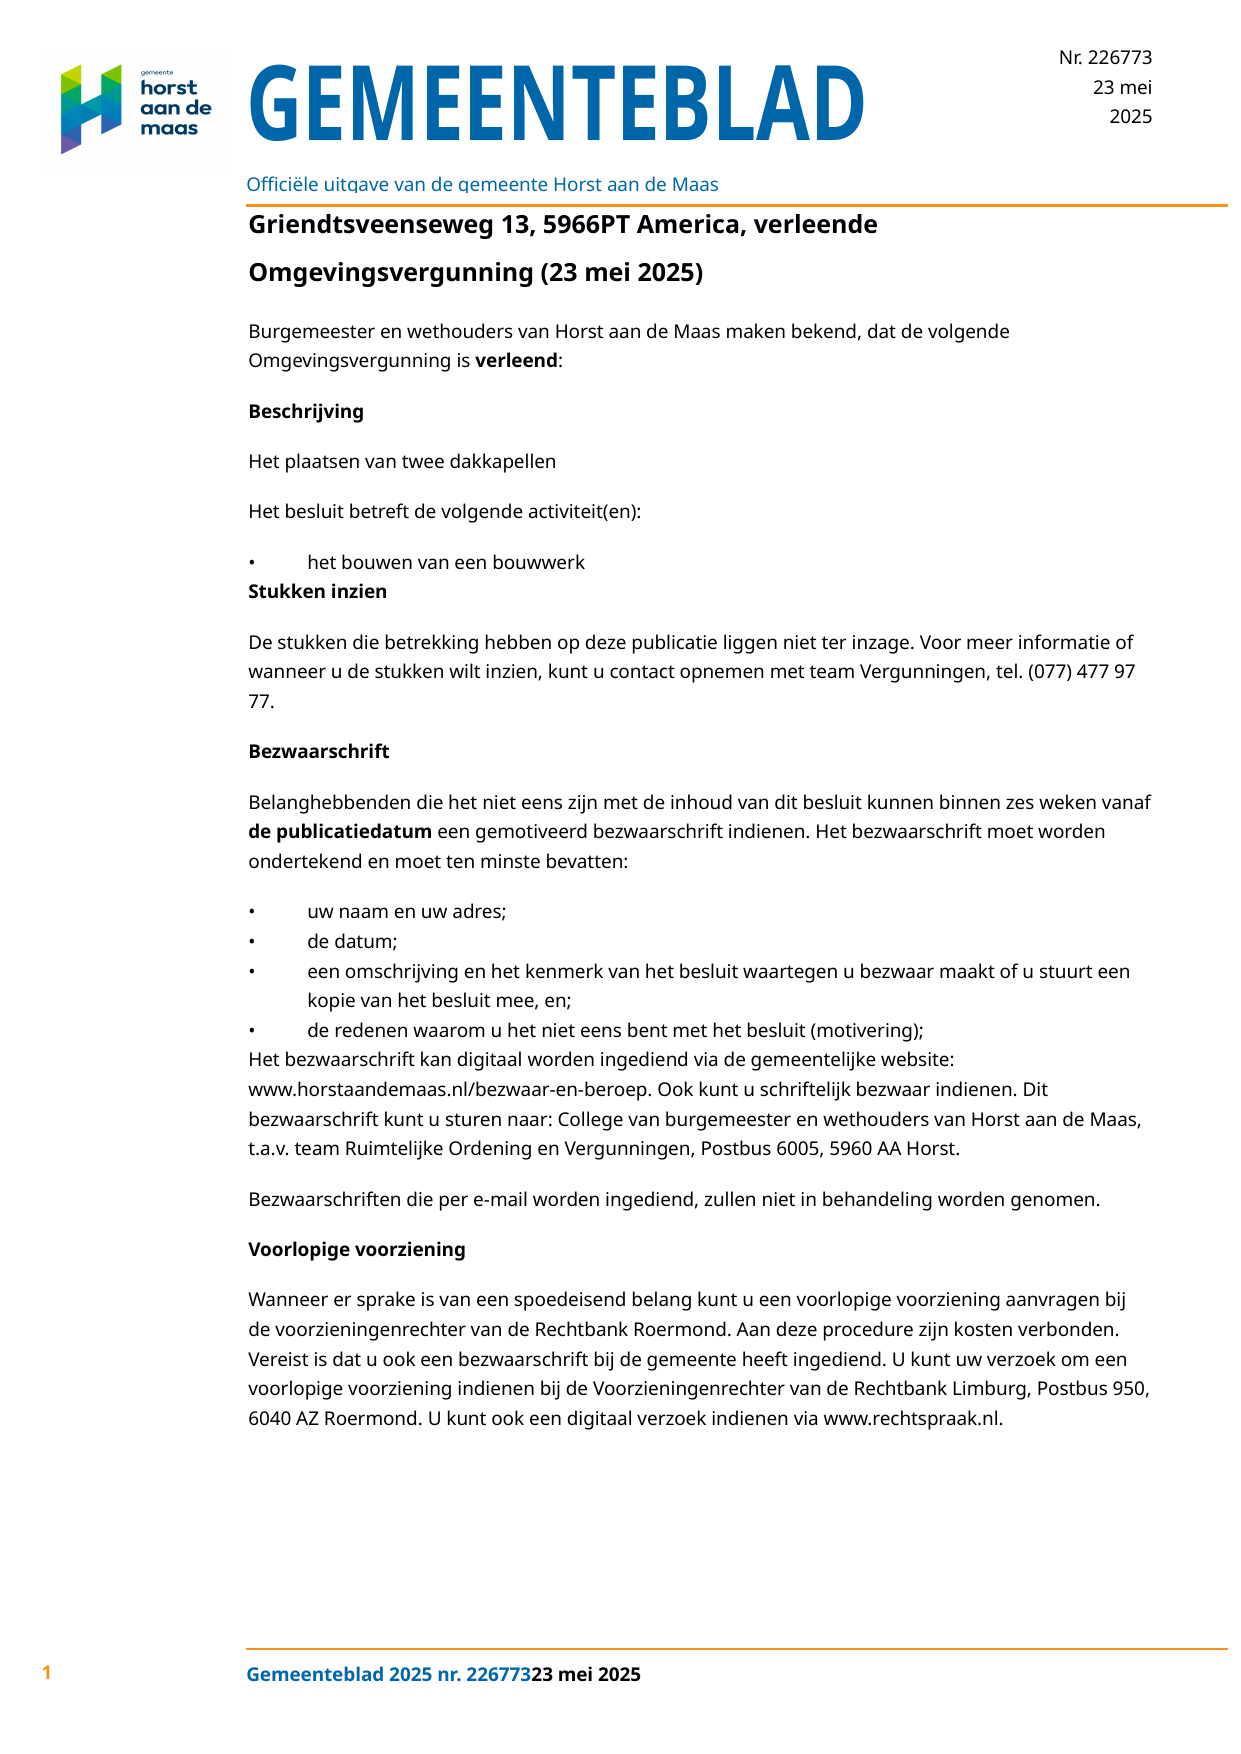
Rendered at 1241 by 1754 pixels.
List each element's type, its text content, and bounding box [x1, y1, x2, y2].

list de datum; [248, 928, 1152, 954]
text Bezwaarschrift [248, 739, 1152, 764]
text Het plaatsen van twee dakkapellen [248, 448, 1152, 474]
picture [41, 47, 231, 172]
text Voorlopige voorziening [248, 1236, 1152, 1262]
text Wanneer er sprake is van een spoedeisend belang kunt u een voorlopige voorziening aanvragen bij de voorzieningenrechter van de Rechtbank Roermond. Aan deze procedure zijn kosten verbonden. Vereist is dat u ook een bezwaarschrift bij de gemeente heeft ingediend. U kunt uw verzoek om een voorlopige voorziening indienen bij de Voorzieningenrechter van de Rechtbank Limburg, Postbus 950, 6040 AZ Roermond. U kunt ook een digitaal verzoek indienen via www.rechtspraak.nl. [248, 1287, 1152, 1431]
text Het besluit betreft de volgende activiteit(en): [248, 499, 1152, 524]
list uw naam en uw adres; [248, 899, 1152, 924]
text Burgemeester en wethouders van Horst aan de Maas maken bekend, dat de volgende Omgevingsvergunning is verleend: [248, 318, 1152, 373]
text Griendtsveenseweg 13, 5966PT America, verleende Omgevingsvergunning (23 mei 2025) [248, 207, 1152, 288]
list een omschrijving en het kenmerk van het besluit waartegen u bezwaar maakt of u stuurt een kopie van het besluit mee, en; [248, 958, 1152, 1013]
list de redenen waarom u het niet eens bent met het besluit (motivering); [248, 1017, 1152, 1043]
text Stukken inzien [248, 579, 1152, 604]
list het bouwen van een bouwwerk [248, 549, 1152, 575]
text Beschrijving [248, 398, 1152, 424]
text Belanghebbenden die het niet eens zijn met de inhoud van dit besluit kunnen binnen zes weken vanaf de publicatiedatum een gemotiveerd bezwaarschrift indienen. Het bezwaarschrift moet worden ondertekend en moet ten minste bevatten: [248, 789, 1152, 874]
text Bezwaarschriften die per e-mail worden ingediend, zullen niet in behandeling worden genomen. [248, 1186, 1152, 1212]
text De stukken die betrekking hebben op deze publicatie liggen niet ter inzage. Voor meer informatie of wanneer u de stukken wilt inzien, kunt u contact opnemen met team Vergunningen, tel. (077) 477 97 77. [248, 629, 1152, 714]
text Het bezwaarschrift kan digitaal worden ingediend via de gemeentelijke website: www.horstaandemaas.nl/bezwaar-en-beroep. Ook kunt u schriftelijk bezwaar indienen. Dit bezwaarschrift kunt u sturen naar: College van burgemeester en wethouders van Horst aan de Maas, t.a.v. team Ruimtelijke Ordening en Vergunningen, Postbus 6005, 5960 AA Horst. [248, 1047, 1152, 1161]
